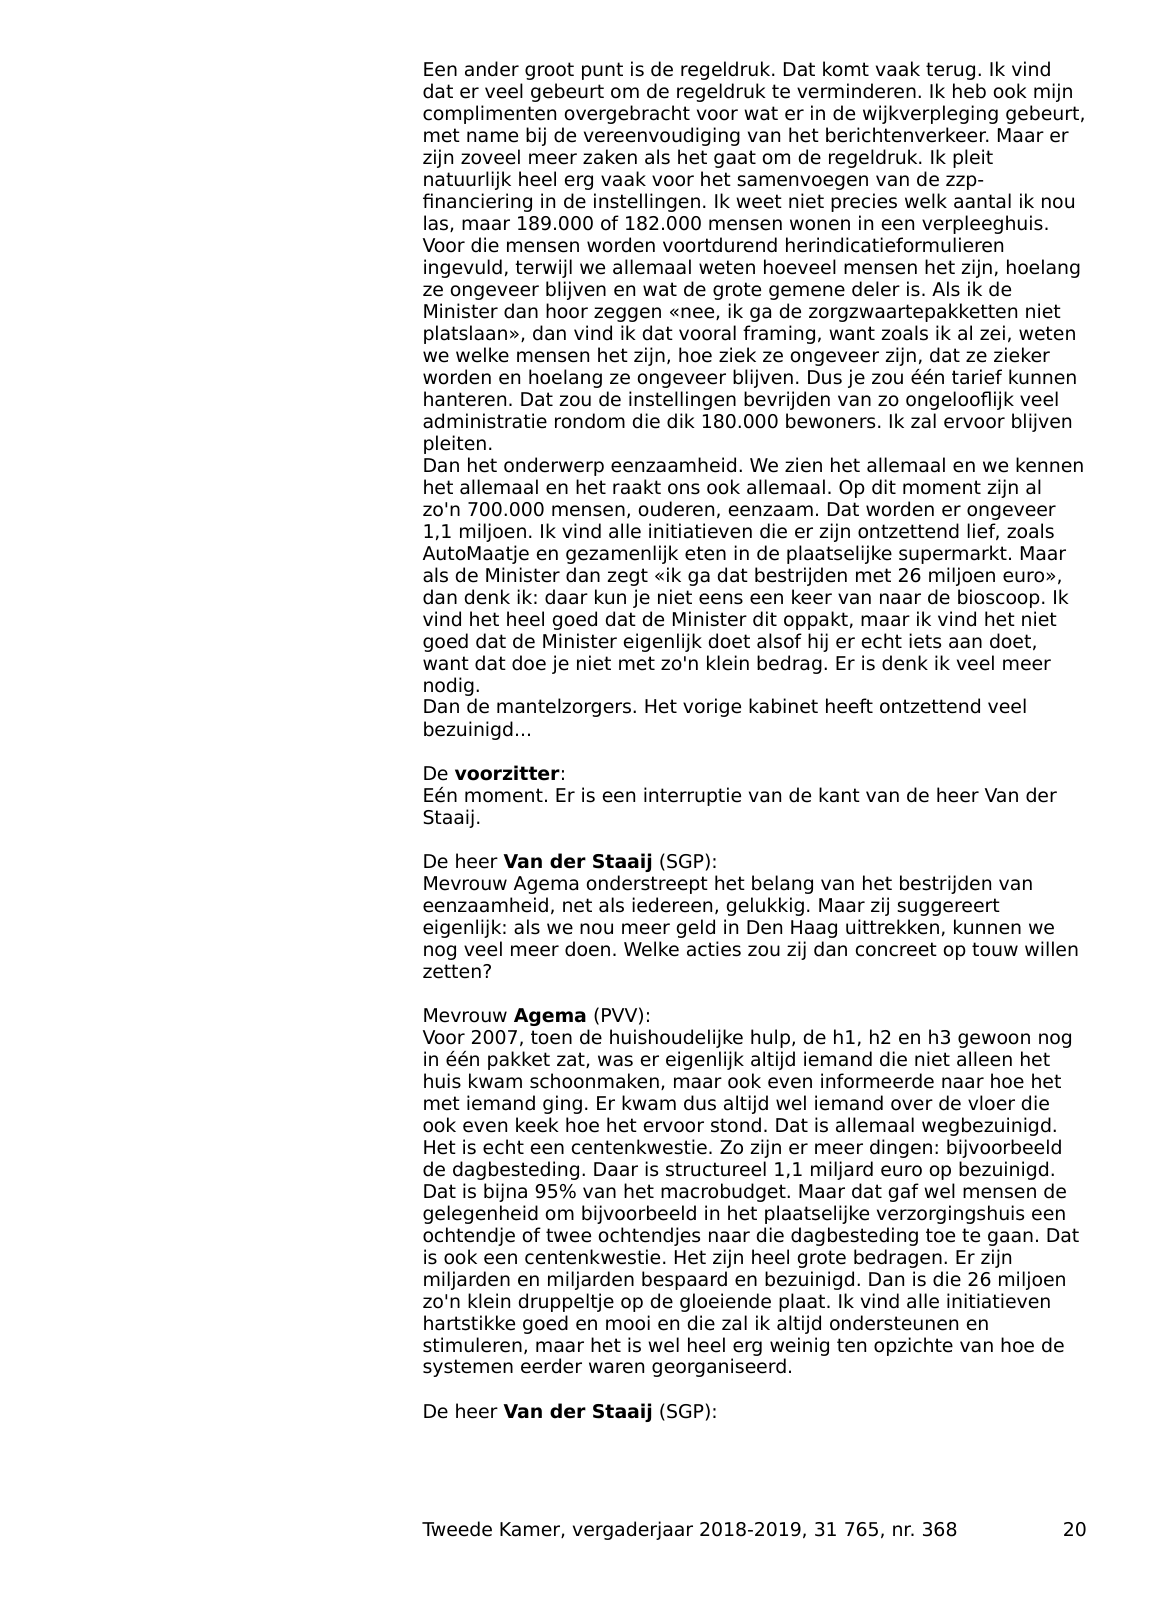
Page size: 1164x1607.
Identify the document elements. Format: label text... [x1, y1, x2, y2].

text De voorzitter: [422, 763, 1087, 784]
text Dan het onderwerp eenzaamheid. We zien het allemaal en we kennen het allemaal en het raakt ons ook allemaal. Op dit moment zijn al zo'n 700.000 mensen, ouderen, eenzaam. Dat worden er ongeveer 1,1 miljoen. Ik vind alle initiatieven die er zijn ontzettend lief, zoals AutoMaatje en gezamenlijk eten in de plaatselijke supermarkt. Maar als de Minister dan zegt «ik ga dat bestrijden met 26 miljoen euro», dan denk ik: daar kun je niet eens een keer van naar de bioscoop. Ik vind het heel goed dat de Minister dit oppakt, maar ik vind het niet goed dat de Minister eigenlijk doet alsof hij er echt iets aan doet, want dat doe je niet met zo'n klein bedrag. Er is denk ik veel meer nodig. [422, 455, 1087, 696]
text Een ander groot punt is de regeldruk. Dat komt vaak terug. Ik vind dat er veel gebeurt om de regeldruk te verminderen. Ik heb ook mijn complimenten overgebracht voor wat er in de wijkverpleging gebeurt, met name bij de vereenvoudiging van het berichtenverkeer. Maar er zijn zoveel meer zaken als het gaat om de regeldruk. Ik pleit natuurlijk heel erg vaak voor het samenvoegen van de zzp-financiering in de instellingen. Ik weet niet precies welk aantal ik nou las, maar 189.000 of 182.000 mensen wonen in een verpleeghuis. Voor die mensen worden voortdurend herindicatieformulieren ingevuld, terwijl we allemaal weten hoeveel mensen het zijn, hoelang ze ongeveer blijven en wat de grote gemene deler is. Als ik de Minister dan hoor zeggen «nee, ik ga de zorgzwaartepakketten niet platslaan», dan vind ik dat vooral framing, want zoals ik al zei, weten we welke mensen het zijn, hoe ziek ze ongeveer zijn, dat ze zieker worden en hoelang ze ongeveer blijven. Dus je zou één tarief kunnen hanteren. Dat zou de instellingen bevrijden van zo ongelooflijk veel administratie rondom die dik 180.000 bewoners. Ik zal ervoor blijven pleiten. [422, 59, 1087, 455]
text Mevrouw Agema onderstreept het belang van het bestrijden van eenzaamheid, net als iedereen, gelukkig. Maar zij suggereert eigenlijk: als we nou meer geld in Den Haag uittrekken, kunnen we nog veel meer doen. Welke acties zou zij dan concreet op touw willen zetten? [422, 873, 1087, 983]
text Voor 2007, toen de huishoudelijke hulp, de h1, h2 en h3 gewoon nog in één pakket zat, was er eigenlijk altijd iemand die niet alleen het huis kwam schoonmaken, maar ook even informeerde naar hoe het met iemand ging. Er kwam dus altijd wel iemand over de vloer die ook even keek hoe het ervoor stond. Dat is allemaal wegbezuinigd. Het is echt een centenkwestie. Zo zijn er meer dingen: bijvoorbeeld de dagbesteding. Daar is structureel 1,1 miljard euro op bezuinigd. Dat is bijna 95% van het macrobudget. Maar dat gaf wel mensen de gelegenheid om bijvoorbeeld in het plaatselijke verzorgingshuis een ochtendje of twee ochtendjes naar die dagbesteding toe te gaan. Dat is ook een centenkwestie. Het zijn heel grote bedragen. Er zijn miljarden en miljarden bespaard en bezuinigd. Dan is die 26 miljoen zo'n klein druppeltje op de gloeiende plaat. Ik vind alle initiatieven hartstikke goed en mooi en die zal ik altijd ondersteunen en stimuleren, maar het is wel heel erg weinig ten opzichte van hoe de systemen eerder waren georganiseerd. [422, 1027, 1087, 1378]
text Eén moment. Er is een interruptie van de kant van de heer Van der Staaij. [422, 784, 1087, 828]
text De heer Van der Staaij (SGP): [422, 851, 1087, 873]
text De heer Van der Staaij (SGP): [422, 1401, 1087, 1423]
text Dan de mantelzorgers. Het vorige kabinet heeft ontzettend veel bezuinigd... [422, 696, 1087, 740]
text Mevrouw Agema (PVV): [422, 1005, 1087, 1027]
